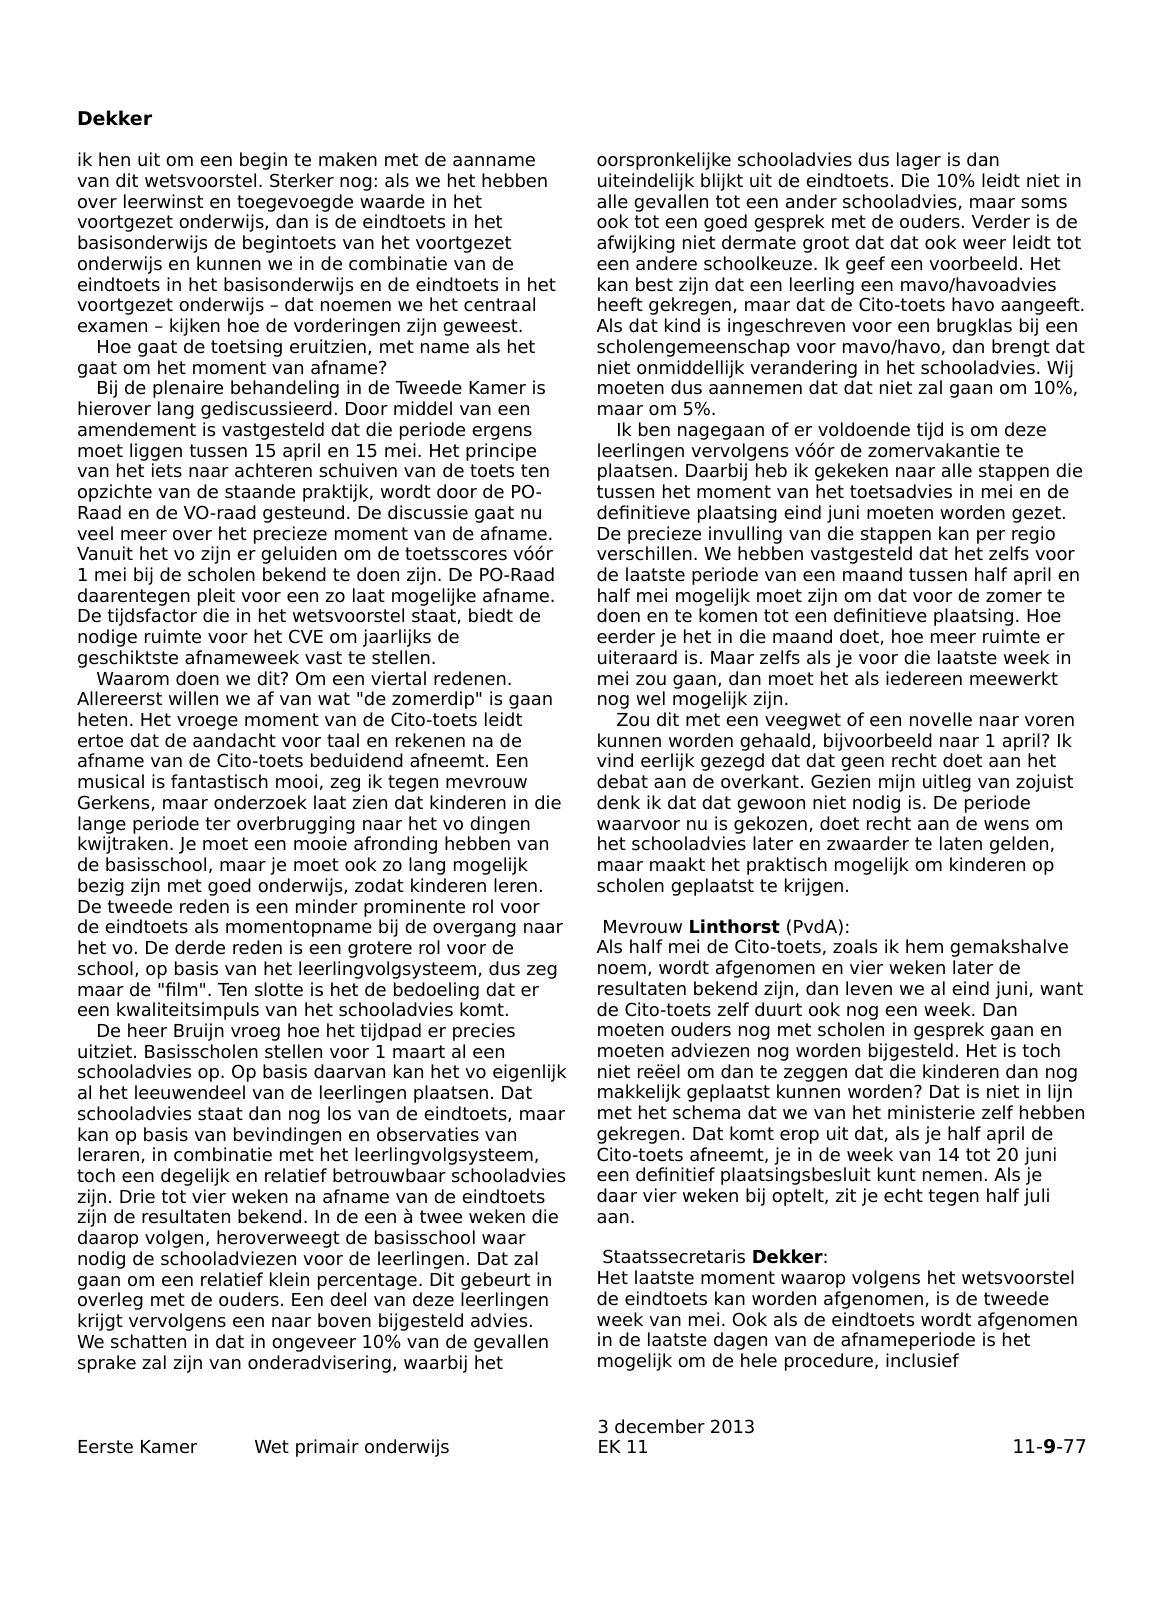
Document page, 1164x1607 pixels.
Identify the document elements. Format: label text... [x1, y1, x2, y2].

text Ik ben nagegaan of er voldoende tijd is om deze leerlingen vervolgens vóór de zomervakantie te plaatsen. Daarbij heb ik gekeken naar alle stappen die tussen het moment van het toetsadvies in mei en de definitieve plaatsing eind juni moeten worden gezet. De precieze invulling van die stappen kan per regio verschillen. We hebben vastgesteld dat het zelfs voor de laatste periode van een maand tussen half april en half mei mogelijk moet zijn om dat voor de zomer te doen en te komen tot een definitieve plaatsing. Hoe eerder je het in die maand doet, hoe meer ruimte er uiteraard is. Maar zelfs als je voor die laatste week in mei zou gaan, dan moet het als iedereen meewerkt nog wel mogelijk zijn. [596, 420, 1087, 710]
text oorspronkelijke schooladvies dus lager is dan uiteindelijk blijkt uit de eindtoets. Die 10% leidt niet in alle gevallen tot een ander schooladvies, maar soms ook tot een goed gesprek met de ouders. Verder is de afwijking niet dermate groot dat dat ook weer leidt tot een andere schoolkeuze. Ik geef een voorbeeld. Het kan best zijn dat een leerling een mavo/havoadvies heeft gekregen, maar dat de Cito-toets havo aangeeft. Als dat kind is ingeschreven voor een brugklas bij een scholengemeenschap voor mavo/havo, dan brengt dat niet onmiddellijk verandering in het schooladvies. Wij moeten dus aannemen dat dat niet zal gaan om 10%, maar om 5%. [596, 150, 1087, 420]
text ik hen uit om een begin te maken met de aanname van dit wetsvoorstel. Sterker nog: als we het hebben over leerwinst en toegevoegde waarde in het voortgezet onderwijs, dan is de eindtoets in het basisonderwijs de begintoets van het voortgezet onderwijs en kunnen we in de combinatie van de eindtoets in het basisonderwijs en de eindtoets in het voortgezet onderwijs – dat noemen we het centraal examen – kijken hoe de vorderingen zijn geweest. [77, 150, 567, 337]
text Hoe gaat de toetsing eruitzien, met name als het gaat om het moment van afname? [77, 337, 567, 378]
text Mevrouw Linthorst (PvdA): [596, 916, 1087, 937]
text Zou dit met een veegwet of een novelle naar voren kunnen worden gehaald, bijvoorbeeld naar 1 april? Ik vind eerlijk gezegd dat dat geen recht doet aan het debat aan de overkant. Gezien mijn uitleg van zojuist denk ik dat dat gewoon niet nodig is. De periode waarvoor nu is gekozen, doet recht aan de wens om het schooladvies later en zwaarder te laten gelden, maar maakt het praktisch mogelijk om kinderen op scholen geplaatst te krijgen. [596, 710, 1087, 896]
text Bij de plenaire behandeling in de Tweede Kamer is hierover lang gediscussieerd. Door middel van een amendement is vastgesteld dat die periode ergens moet liggen tussen 15 april en 15 mei. Het principe van het iets naar achteren schuiven van de toets ten opzichte van de staande praktijk, wordt door de PO-Raad en de VO-raad gesteund. De discussie gaat nu veel meer over het precieze moment van de afname. Vanuit het vo zijn er geluiden om de toetsscores vóór 1 mei bij de scholen bekend te doen zijn. De PO-Raad daarentegen pleit voor een zo laat mogelijke afname. De tijdsfactor die in het wetsvoorstel staat, biedt de nodige ruimte voor het CVE om jaarlijks de geschiktste afnameweek vast te stellen. [77, 378, 567, 668]
text Als half mei de Cito-toets, zoals ik hem gemakshalve noem, wordt afgenomen en vier weken later de resultaten bekend zijn, dan leven we al eind juni, want de Cito-toets zelf duurt ook nog een week. Dan moeten ouders nog met scholen in gesprek gaan en moeten adviezen nog worden bijgesteld. Het is toch niet reëel om dan te zeggen dat die kinderen dan nog makkelijk geplaatst kunnen worden? Dat is niet in lijn met het schema dat we van het ministerie zelf hebben gekregen. Dat komt erop uit dat, als je half april de Cito-toets afneemt, je in de week van 14 tot 20 juni een definitief plaatsingsbesluit kunt nemen. Als je daar vier weken bij optelt, zit je echt tegen half juli aan. [596, 937, 1087, 1227]
text Staatssecretaris Dekker: [596, 1247, 1087, 1268]
text Waarom doen we dit? Om een viertal redenen. Allereerst willen we af van wat "de zomerdip" is gaan heten. Het vroege moment van de Cito-toets leidt ertoe dat de aandacht voor taal en rekenen na de afname van de Cito-toets beduidend afneemt. Een musical is fantastisch mooi, zeg ik tegen mevrouw Gerkens, maar onderzoek laat zien dat kinderen in die lange periode ter overbrugging naar het vo dingen kwijtraken. Je moet een mooie afronding hebben van de basisschool, maar je moet ook zo lang mogelijk bezig zijn met goed onderwijs, zodat kinderen leren. De tweede reden is een minder prominente rol voor de eindtoets als momentopname bij de overgang naar het vo. De derde reden is een grotere rol voor de school, op basis van het leerlingvolgsysteem, dus zeg maar de "film". Ten slotte is het de bedoeling dat er een kwaliteitsimpuls van het schooladvies komt. [77, 668, 567, 1021]
text De heer Bruijn vroeg hoe het tijdpad er precies uitziet. Basisscholen stellen voor 1 maart al een schooladvies op. Op basis daarvan kan het vo eigenlijk al het leeuwendeel van de leerlingen plaatsen. Dat schooladvies staat dan nog los van de eindtoets, maar kan op basis van bevindingen en observaties van leraren, in combinatie met het leerlingvolgsysteem, toch een degelijk en relatief betrouwbaar schooladvies zijn. Drie tot vier weken na afname van de eindtoets zijn de resultaten bekend. In de een à twee weken die daarop volgen, heroverweegt de basisschool waar nodig de schooladviezen voor de leerlingen. Dat zal gaan om een relatief klein percentage. Dit gebeurt in overleg met de ouders. Een deel van deze leerlingen krijgt vervolgens een naar boven bijgesteld advies. We schatten in dat in ongeveer 10% van de gevallen sprake zal zijn van onderadvisering, waarbij het [77, 1021, 567, 1373]
text Het laatste moment waarop volgens het wetsvoorstel de eindtoets kan worden afgenomen, is de tweede week van mei. Ook als de eindtoets wordt afgenomen in de laatste dagen van de afnameperiode is het mogelijk om de hele procedure, inclusief [596, 1268, 1087, 1372]
